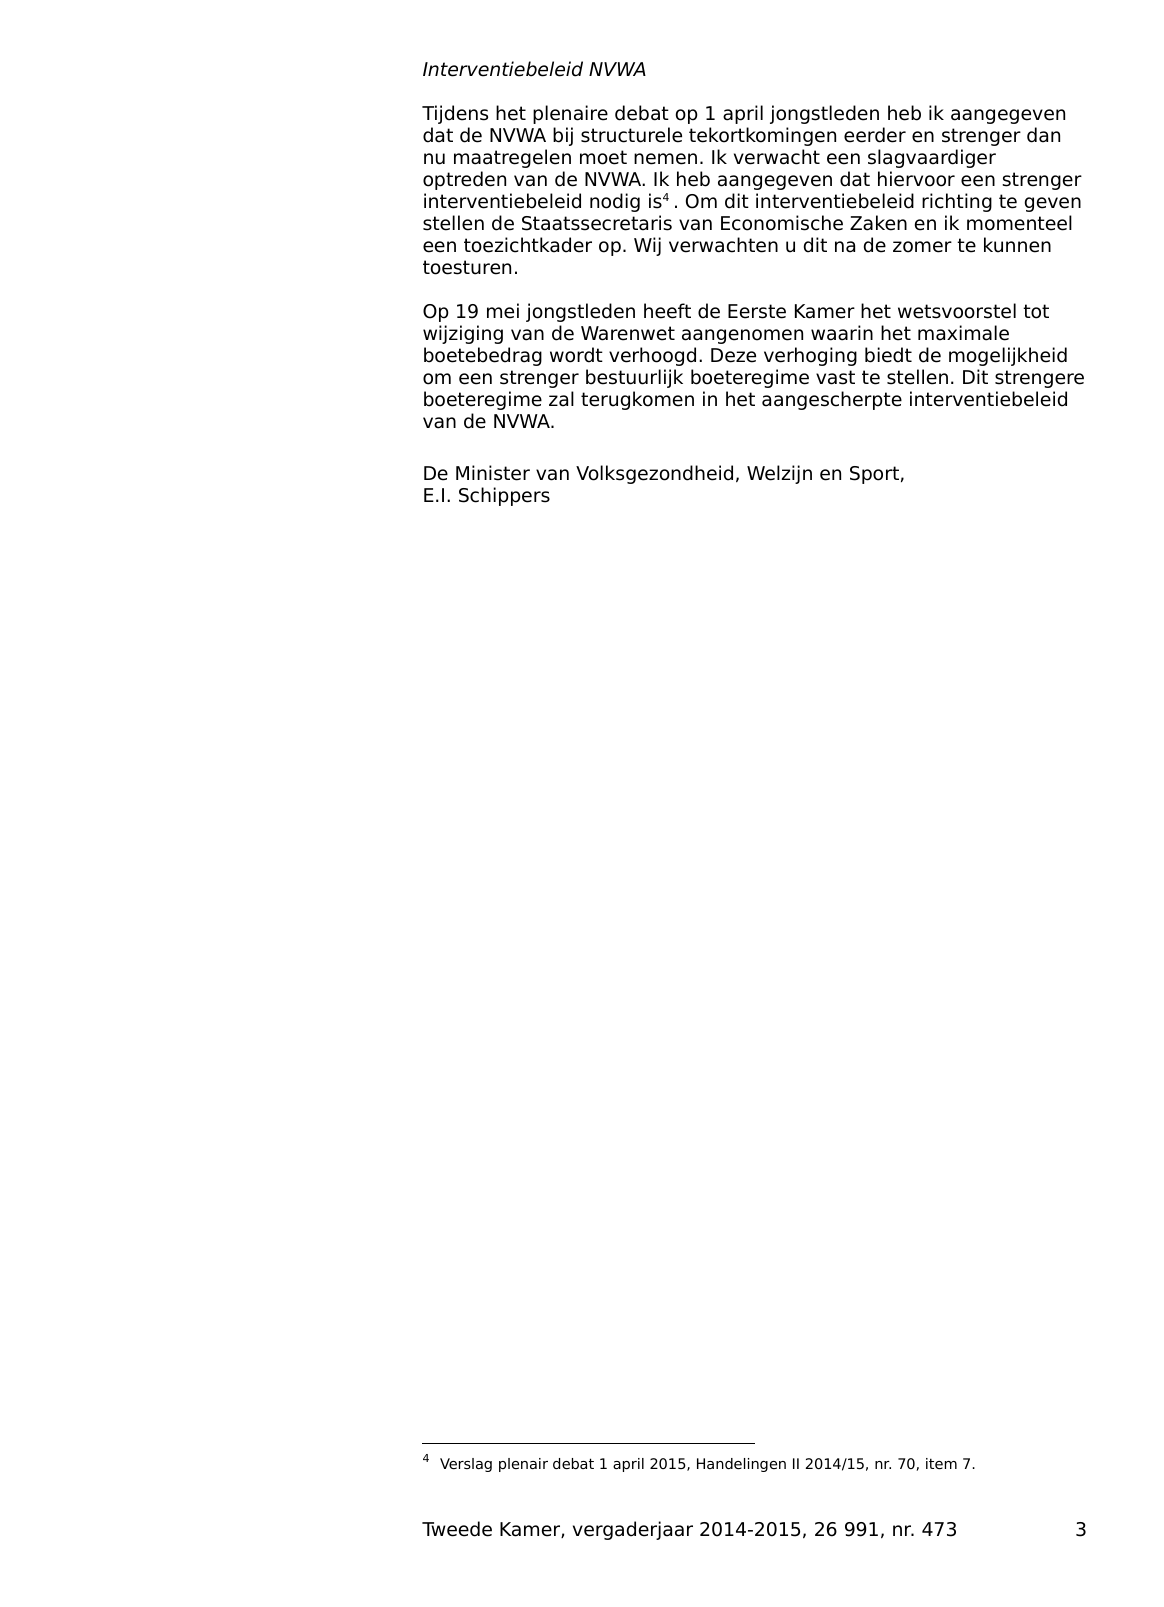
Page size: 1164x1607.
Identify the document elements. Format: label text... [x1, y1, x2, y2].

text Op 19 mei jongstleden heeft de Eerste Kamer het wetsvoorstel tot wijziging van de Warenwet aangenomen waarin het maximale boetebedrag wordt verhoogd. Deze verhoging biedt de mogelijkheid om een strenger bestuurlijk boeteregime vast te stellen. Dit strengere boeteregime zal terugkomen in het aangescherpte interventiebeleid van de NVWA. [422, 301, 1087, 433]
subtitle Interventiebeleid NVWA [422, 59, 1087, 81]
text De Minister van Volksgezondheid, Welzijn en Sport, E.I. Schippers [422, 463, 1087, 507]
text Verslag plenair debat 1 april 2015, Handelingen II 2014/15, nr. 70, item 7. [422, 1452, 1087, 1474]
text Tijdens het plenaire debat op 1 april jongstleden heb ik aangegeven dat de NVWA bij structurele tekortkomingen eerder en strenger dan nu maatregelen moet nemen. Ik verwacht een slagvaardiger optreden van de NVWA. Ik heb aangegeven dat hiervoor een strenger interventiebeleid nodig is. Om dit interventiebeleid richting te geven stellen de Staatssecretaris van Economische Zaken en ik momenteel een toezichtkader op. Wij verwachten u dit na de zomer te kunnen toesturen. [422, 103, 1087, 279]
